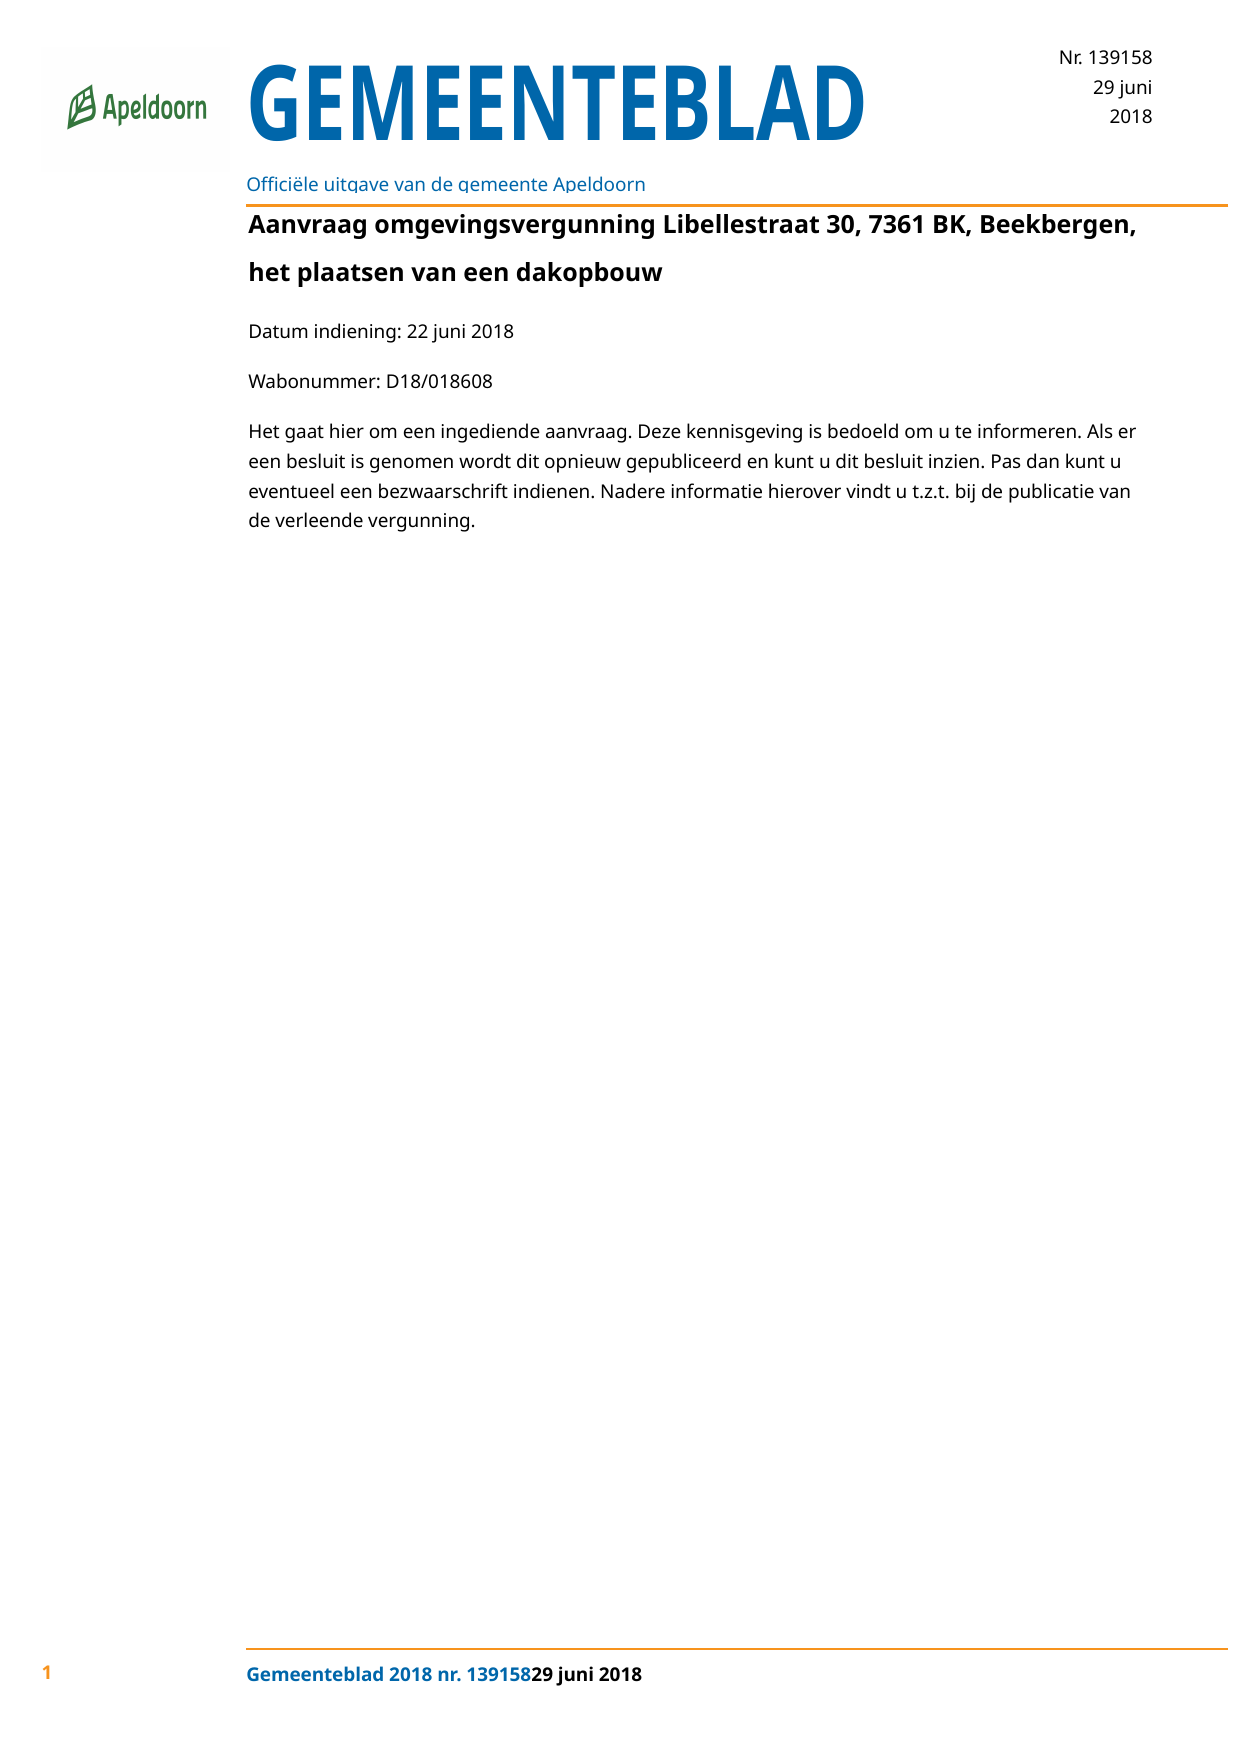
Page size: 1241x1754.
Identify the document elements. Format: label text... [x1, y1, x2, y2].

text Aanvraag omgevingsvergunning Libellestraat 30, 7361 BK, Beekbergen, het plaatsen van een dakopbouw [248, 207, 1152, 288]
text Datum indiening: 22 juni 2018 [248, 318, 1152, 344]
picture [41, 47, 231, 172]
text Wabonummer: D18/018608 [248, 368, 1152, 394]
text Het gaat hier om een ingediende aanvraag. Deze kennisgeving is bedoeld om u te informeren. Als er een besluit is genomen wordt dit opnieuw gepubliceerd en kunt u dit besluit inzien. Pas dan kunt u eventueel een bezwaarschrift indienen. Nadere informatie hierover vindt u t.z.t. bij de publicatie van de verleende vergunning. [248, 419, 1152, 533]
